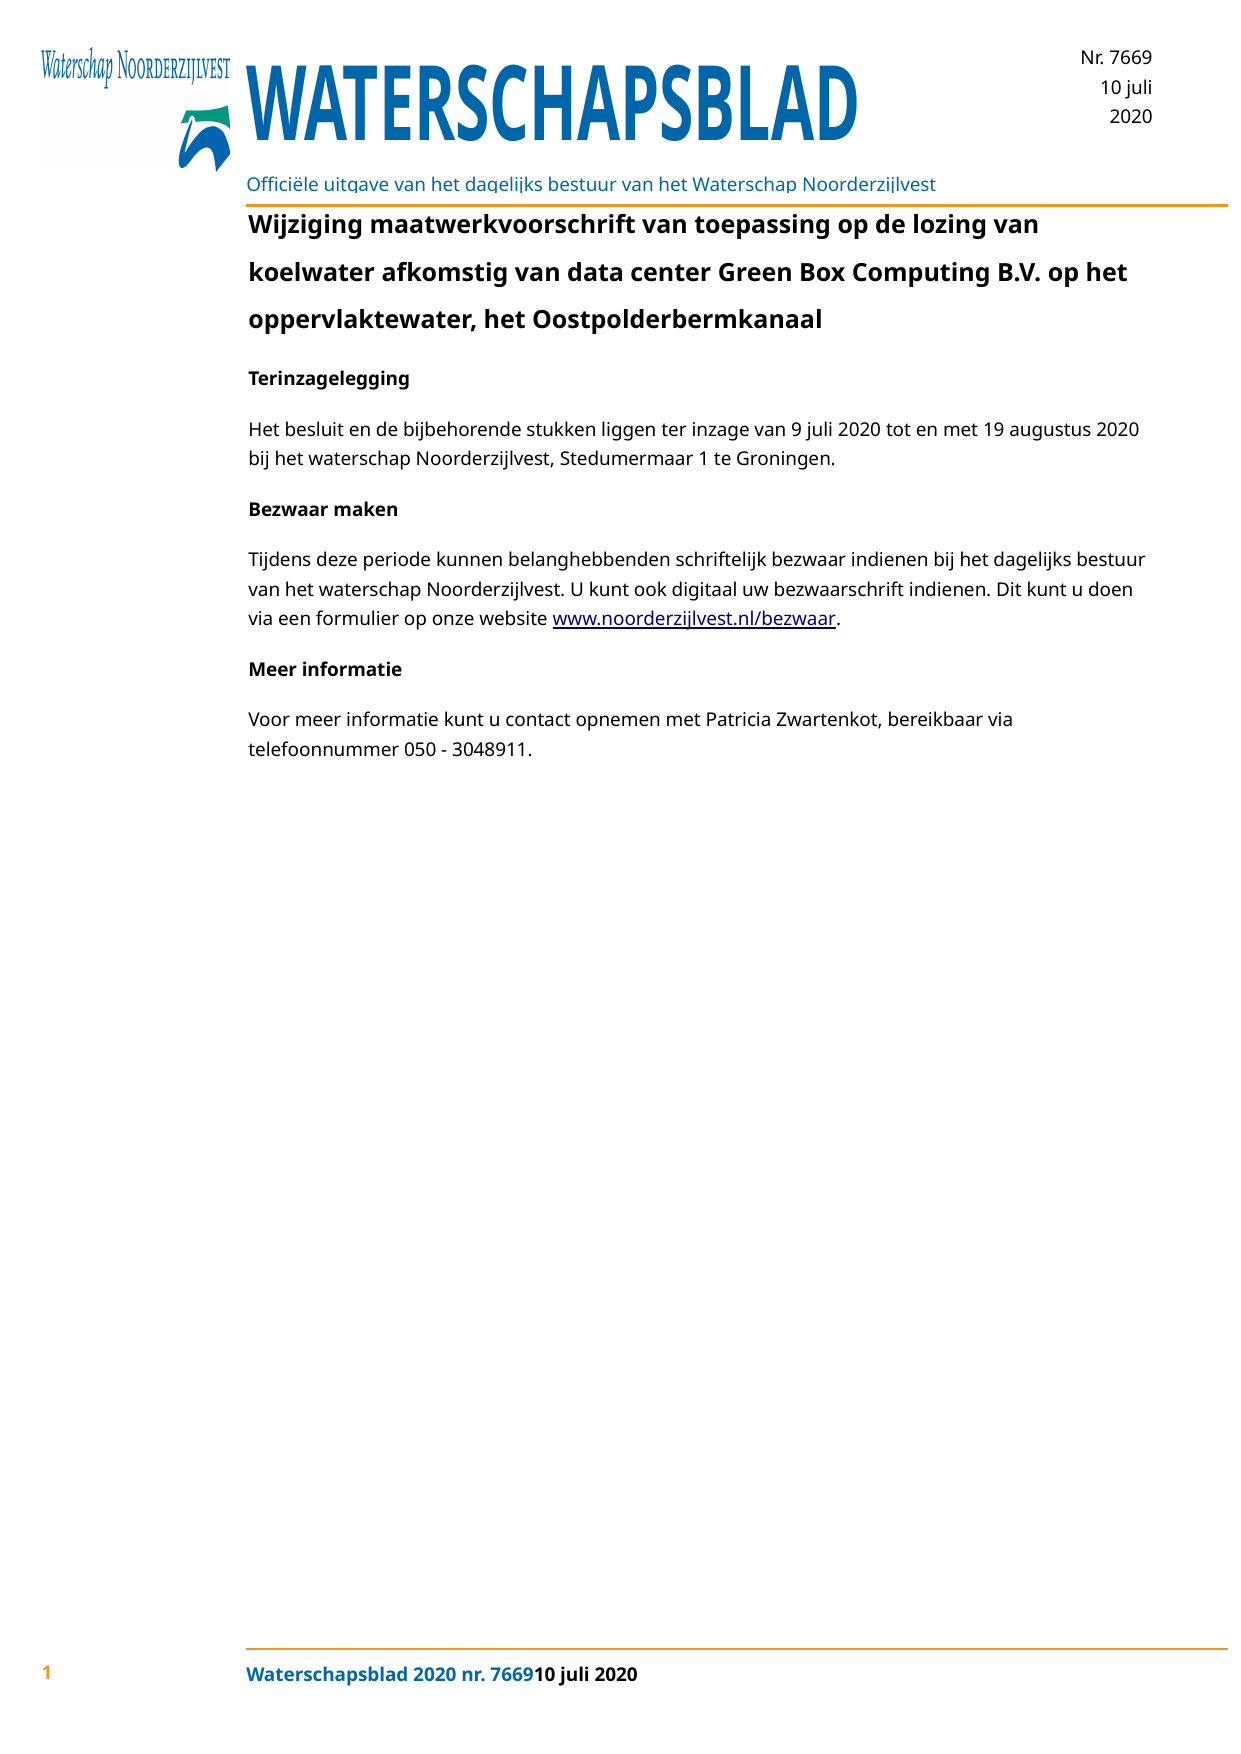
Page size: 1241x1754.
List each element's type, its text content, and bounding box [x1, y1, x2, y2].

picture [41, 47, 231, 172]
text Voor meer informatie kunt u contact opnemen met Patricia Zwartenkot, bereikbaar via telefoonnummer 050 - 3048911. [248, 706, 1152, 762]
text Wijziging maatwerkvoorschrift van toepassing op de lozing van koelwater afkomstig van data center Green Box Computing B.V. op het oppervlaktewater, het Oostpolderbermkanaal [248, 207, 1152, 336]
text Meer informatie [248, 656, 1152, 682]
text Bezwaar maken [248, 496, 1152, 522]
text Het besluit en de bijbehorende stukken liggen ter inzage van 9 juli 2020 tot en met 19 augustus 2020 bij het waterschap Noorderzijlvest, Stedumermaar 1 te Groningen. [248, 416, 1152, 471]
text Terinzagelegging [248, 366, 1152, 391]
text Tijdens deze periode kunnen belanghebbenden schriftelijk bezwaar indienen bij het dagelijks bestuur van het waterschap Noorderzijlvest. U kunt ook digitaal uw bezwaarschrift indienen. Dit kunt u doen via een formulier op onze website www.noorderzijlvest.nl/bezwaar. [248, 546, 1152, 631]
